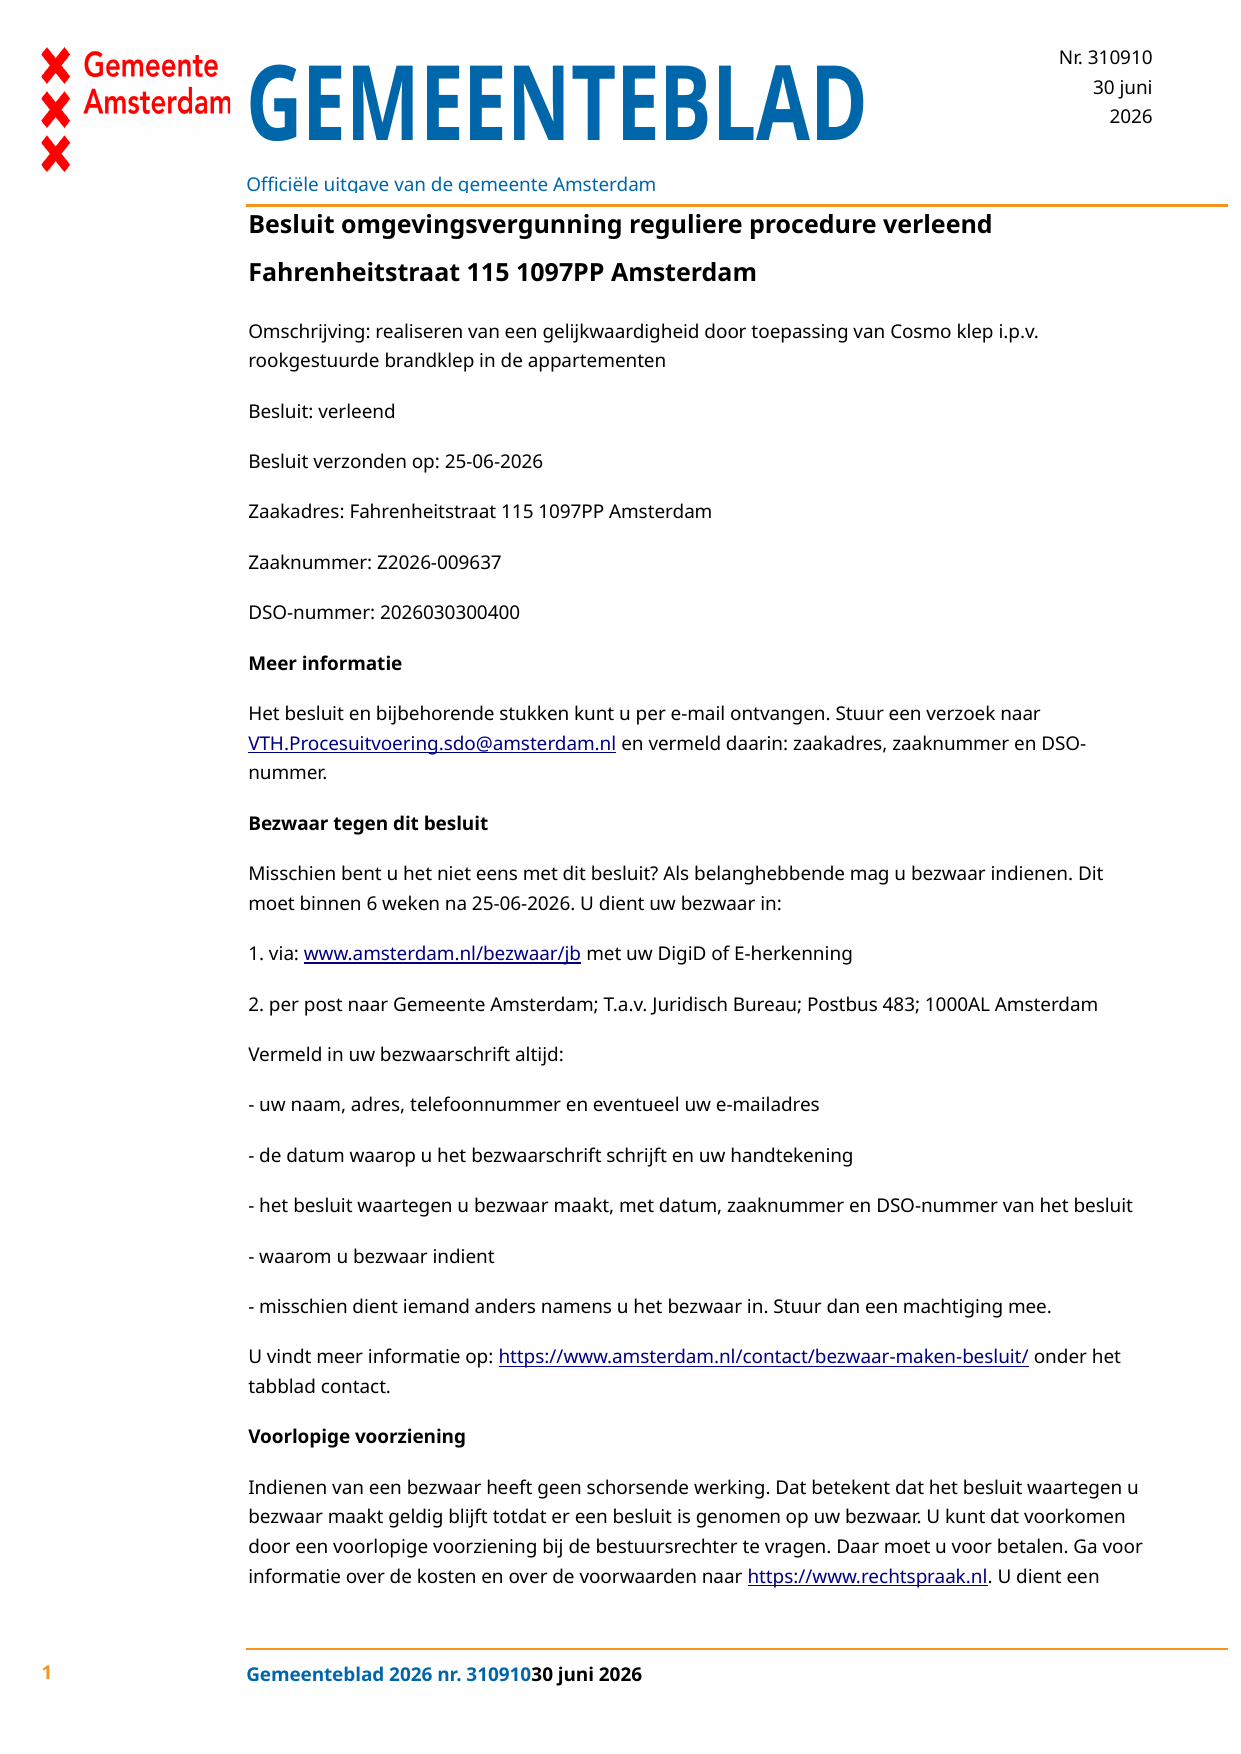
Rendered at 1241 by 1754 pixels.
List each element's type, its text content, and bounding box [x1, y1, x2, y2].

text Besluit: verleend [248, 398, 1152, 424]
text - misschien dient iemand anders namens u het bezwaar in. Stuur dan een machtiging mee. [248, 1293, 1152, 1319]
text Besluit omgevingsvergunning reguliere procedure verleend Fahrenheitstraat 115 1097PP Amsterdam [248, 207, 1152, 288]
text - uw naam, adres, telefoonnummer en eventueel uw e-mailadres [248, 1092, 1152, 1117]
text Meer informatie [248, 650, 1152, 676]
text Zaakadres: Fahrenheitstraat 115 1097PP Amsterdam [248, 499, 1152, 524]
text Bezwaar tegen dit besluit [248, 810, 1152, 836]
text Vermeld in uw bezwaarschrift altijd: [248, 1041, 1152, 1067]
text - het besluit waartegen u bezwaar maakt, met datum, zaaknummer en DSO-nummer van het besluit [248, 1192, 1152, 1218]
text U vindt meer informatie op: https://www.amsterdam.nl/contact/bezwaar-maken-besluit/ onder het tabblad contact. [248, 1344, 1152, 1399]
text Indienen van een bezwaar heeft geen schorsende werking. Dat betekent dat het besluit waartegen u bezwaar maakt geldig blijft totdat er een besluit is genomen op uw bezwaar. U kunt dat voorkomen door een voorlopige voorziening bij de bestuursrechter te vragen. Daar moet u voor betalen. Ga voor informatie over de kosten en over de voorwaarden naar https://www.rechtspraak.nl. U dient een [248, 1474, 1152, 1589]
text Zaaknummer: Z2026-009637 [248, 549, 1152, 575]
text - waarom u bezwaar indient [248, 1243, 1152, 1269]
text Misschien bent u het niet eens met dit besluit? Als belanghebbende mag u bezwaar indienen. Dit moet binnen 6 weken na 25-06-2026. U dient uw bezwaar in: [248, 860, 1152, 916]
text DSO-nummer: 2026030300400 [248, 599, 1152, 625]
text Besluit verzonden op: 25-06-2026 [248, 448, 1152, 474]
text Het besluit en bijbehorende stukken kunt u per e-mail ontvangen. Stuur een verzoek naar VTH.Procesuitvoering.sdo@amsterdam.nl en vermeld daarin: zaakadres, zaaknummer en DSO-nummer. [248, 700, 1152, 785]
text 1. via: www.amsterdam.nl/bezwaar/jb met uw DigiD of E-herkenning [248, 940, 1152, 966]
picture [41, 47, 231, 172]
text 2. per post naar Gemeente Amsterdam; T.a.v. Juridisch Bureau; Postbus 483; 1000AL Amsterdam [248, 991, 1152, 1017]
text Voorlopige voorziening [248, 1424, 1152, 1449]
text - de datum waarop u het bezwaarschrift schrijft en uw handtekening [248, 1142, 1152, 1168]
text Omschrijving: realiseren van een gelijkwaardigheid door toepassing van Cosmo klep i.p.v. rookgestuurde brandklep in de appartementen [248, 318, 1152, 373]
